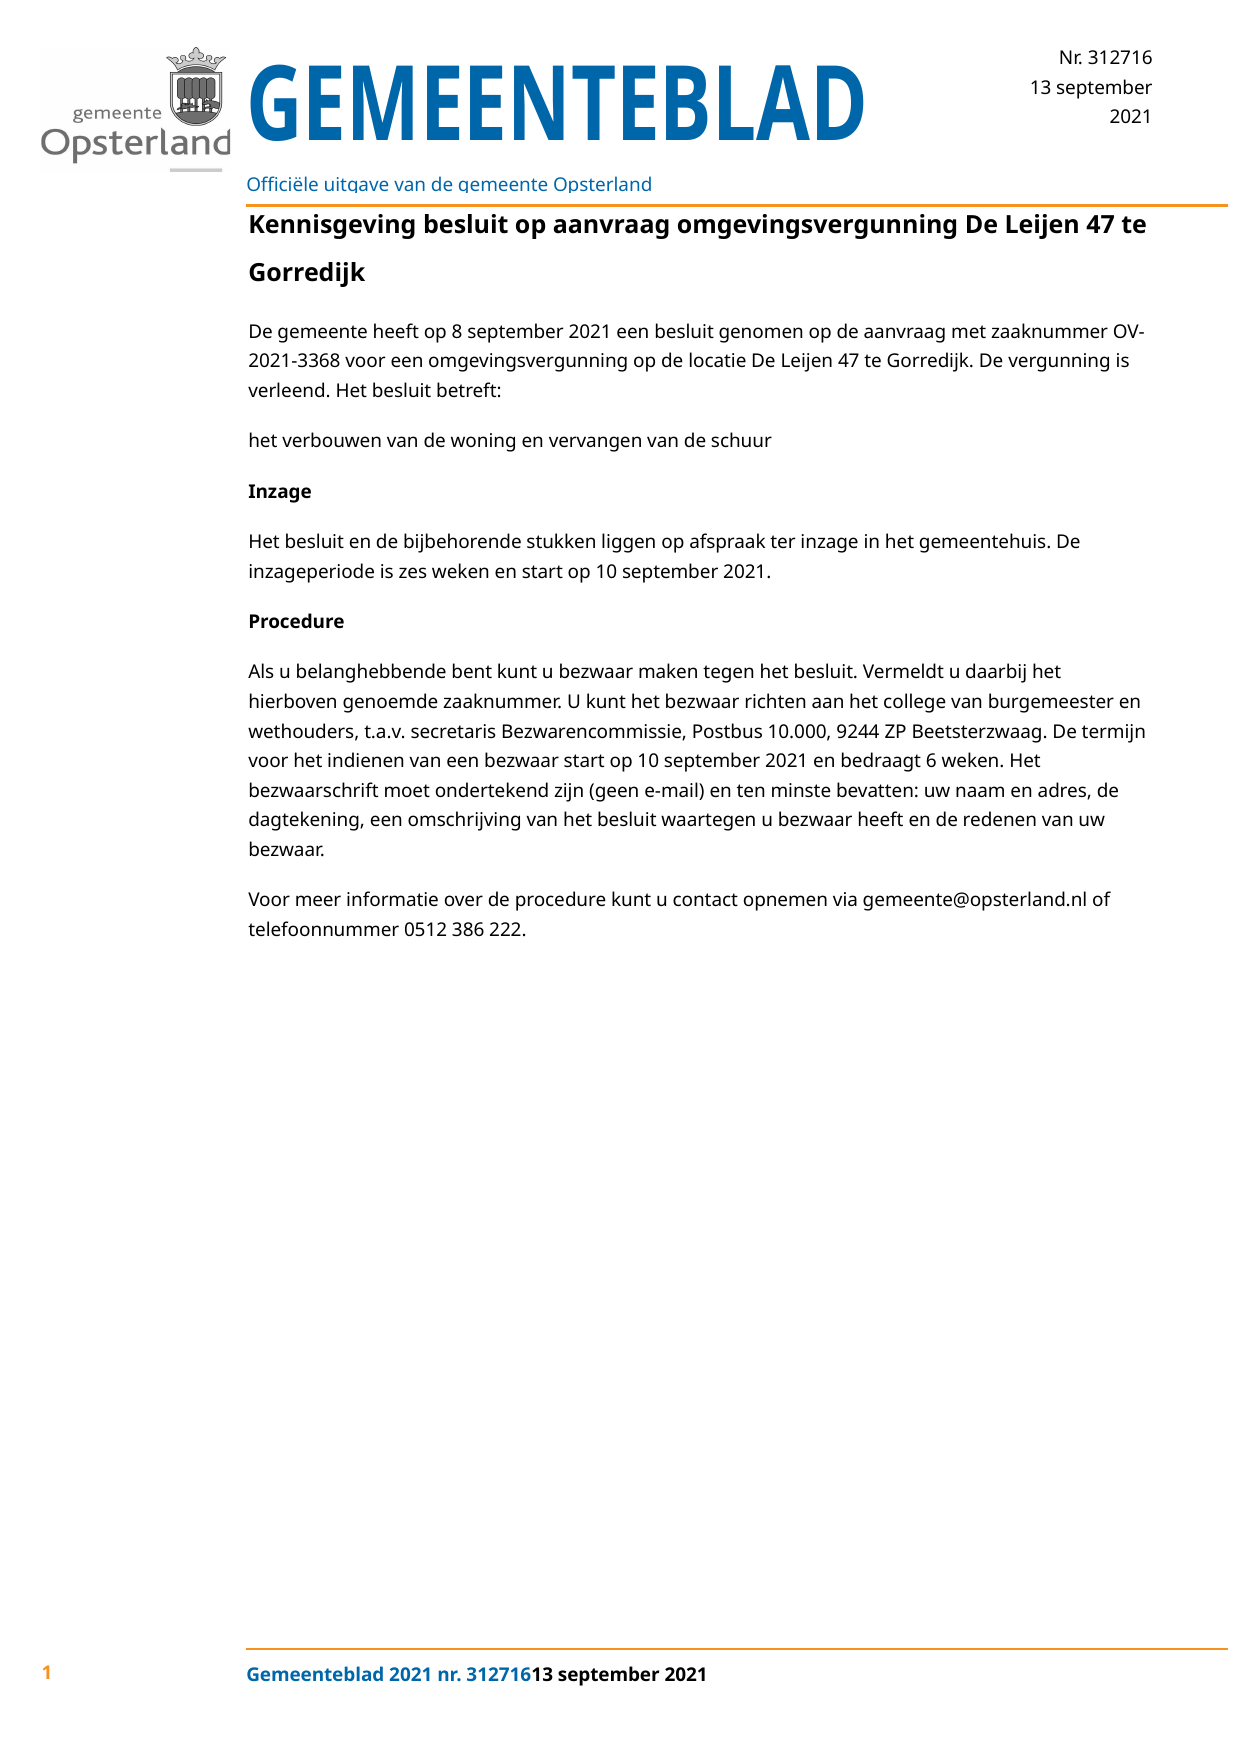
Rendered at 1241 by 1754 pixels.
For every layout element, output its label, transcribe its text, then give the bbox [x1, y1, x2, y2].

text Inzage [248, 478, 1152, 504]
text het verbouwen van de woning en vervangen van de schuur [248, 427, 1152, 453]
text Procedure [248, 608, 1152, 634]
text Voor meer informatie over de procedure kunt u contact opnemen via gemeente@opsterland.nl of telefoonnummer 0512 386 222. [248, 887, 1152, 942]
text Het besluit en de bijbehorende stukken liggen op afspraak ter inzage in het gemeentehuis. De inzageperiode is zes weken en start op 10 september 2021. [248, 528, 1152, 584]
text Als u belanghebbende bent kunt u bezwaar maken tegen het besluit. Vermeldt u daarbij het hierboven genoemde zaaknummer. U kunt het bezwaar richten aan het college van burgemeester en wethouders, t.a.v. secretaris Bezwarencommissie, Postbus 10.000, 9244 ZP Beetsterzwaag. De termijn voor het indienen van een bezwaar start op 10 september 2021 en bedraagt 6 weken. Het bezwaarschrift moet ondertekend zijn (geen e-mail) en ten minste bevatten: uw naam en adres, de dagtekening, een omschrijving van het besluit waartegen u bezwaar heeft en de redenen van uw bezwaar. [248, 659, 1152, 862]
picture [41, 47, 231, 172]
text De gemeente heeft op 8 september 2021 een besluit genomen op de aanvraag met zaaknummer OV-2021-3368 voor een omgevingsvergunning op de locatie De Leijen 47 te Gorredijk. De vergunning is verleend. Het besluit betreft: [248, 318, 1152, 403]
text Kennisgeving besluit op aanvraag omgevingsvergunning De Leijen 47 te Gorredijk [248, 207, 1152, 288]
